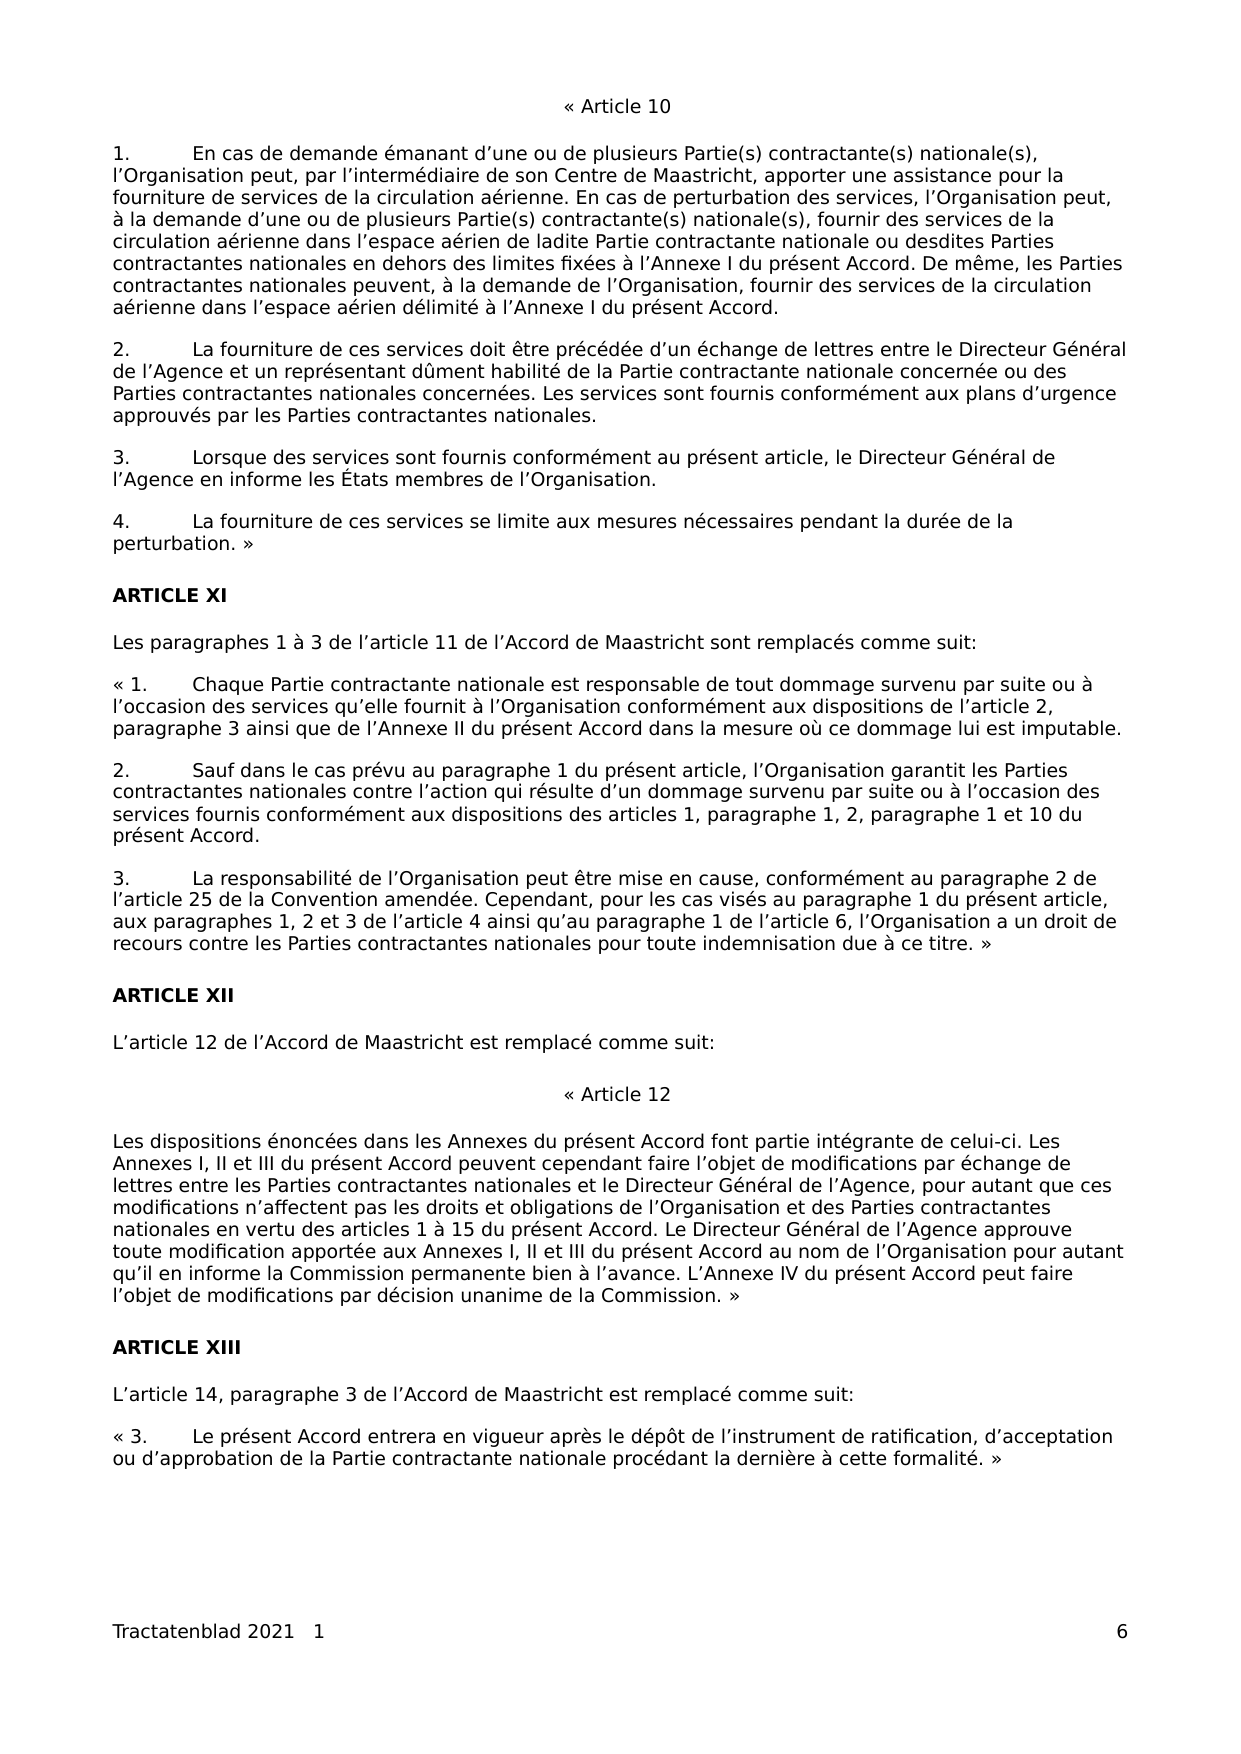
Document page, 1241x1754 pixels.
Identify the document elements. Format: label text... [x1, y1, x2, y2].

subtitle « Article 12 [112, 1084, 1128, 1106]
text 4. La fourniture de ces services se limite aux mesures nécessaires pendant la durée de la perturbation. » [112, 511, 1128, 554]
subtitle ARTICLE XII [112, 985, 1128, 1007]
subtitle « Article 10 [112, 96, 1128, 118]
text L’article 12 de l’Accord de Maastricht est remplacé comme suit: [112, 1032, 1128, 1054]
text 3. Lorsque des services sont fournis conformément au présent article, le Directeur Général de l’Agence en informe les États membres de l’Organisation. [112, 447, 1128, 491]
text 2. La fourniture de ces services doit être précédée d’un échange de lettres entre le Directeur Général de l’Agence et un représentant dûment habilité de la Partie contractante nationale concernée ou des Parties contractantes nationales concernées. Les services sont fournis conformément aux plans d’urgence approuvés par les Parties contractantes nationales. [112, 339, 1128, 427]
text 1. En cas de demande émanant d’une ou de plusieurs Partie(s) contractante(s) nationale(s), l’Organisation peut, par l’intermédiaire de son Centre de Maastricht, apporter une assistance pour la fourniture de services de la circulation aérienne. En cas de perturbation des services, l’Organisation peut, à la demande d’une ou de plusieurs Partie(s) contractante(s) nationale(s), fournir des services de la circulation aérienne dans l’espace aérien de ladite Partie contractante nationale ou desdites Parties contractantes nationales en dehors des limites fixées à l’Annexe I du présent Accord. De même, les Parties contractantes nationales peuvent, à la demande de l’Organisation, fournir des services de la circulation aérienne dans l’espace aérien délimité à l’Annexe I du présent Accord. [112, 143, 1128, 319]
text « 1. Chaque Partie contractante nationale est responsable de tout dommage survenu par suite ou à l’occasion des services qu’elle fournit à l’Organisation conformément aux dispositions de l’article 2, paragraphe 3 ainsi que de l’Annexe II du présent Accord dans la mesure où ce dommage lui est imputable. [112, 673, 1128, 739]
subtitle ARTICLE XI [112, 584, 1128, 607]
text Les dispositions énoncées dans les Annexes du présent Accord font partie intégrante de celui-ci. Les Annexes I, II et III du présent Accord peuvent cependant faire l’objet de modifications par échange de lettres entre les Parties contractantes nationales et le Directeur Général de l’Agence, pour autant que ces modifications n’affectent pas les droits et obligations de l’Organisation et des Parties contractantes nationales en vertu des articles 1 à 15 du présent Accord. Le Directeur Général de l’Agence approuve toute modification apportée aux Annexes I, II et III du présent Accord au nom de l’Organisation pour autant qu’il en informe la Commission permanente bien à l’avance. L’Annexe IV du présent Accord peut faire l’objet de modifications par décision unanime de la Commission. » [112, 1131, 1128, 1307]
text « 3. Le présent Accord entrera en vigueur après le dépôt de l’instrument de ratification, d’acceptation ou d’approbation de la Partie contractante nationale procédant la dernière à cette formalité. » [112, 1426, 1128, 1470]
text 3. La responsabilité de l’Organisation peut être mise en cause, conformément au paragraphe 2 de l’article 25 de la Convention amendée. Cependant, pour les cas visés au paragraphe 1 du présent article, aux paragraphes 1, 2 et 3 de l’article 4 ainsi qu’au paragraphe 1 de l’article 6, l’Organisation a un droit de recours contre les Parties contractantes nationales pour toute indemnisation due à ce titre. » [112, 867, 1128, 955]
text L’article 14, paragraphe 3 de l’Accord de Maastricht est remplacé comme suit: [112, 1384, 1128, 1406]
text 2. Sauf dans le cas prévu au paragraphe 1 du présent article, l’Organisation garantit les Parties contractantes nationales contre l’action qui résulte d’un dommage survenu par suite ou à l’occasion des services fournis conformément aux dispositions des articles 1, paragraphe 1, 2, paragraphe 1 et 10 du présent Accord. [112, 759, 1128, 847]
text Les paragraphes 1 à 3 de l’article 11 de l’Accord de Maastricht sont remplacés comme suit: [112, 632, 1128, 653]
subtitle ARTICLE XIII [112, 1337, 1128, 1359]
